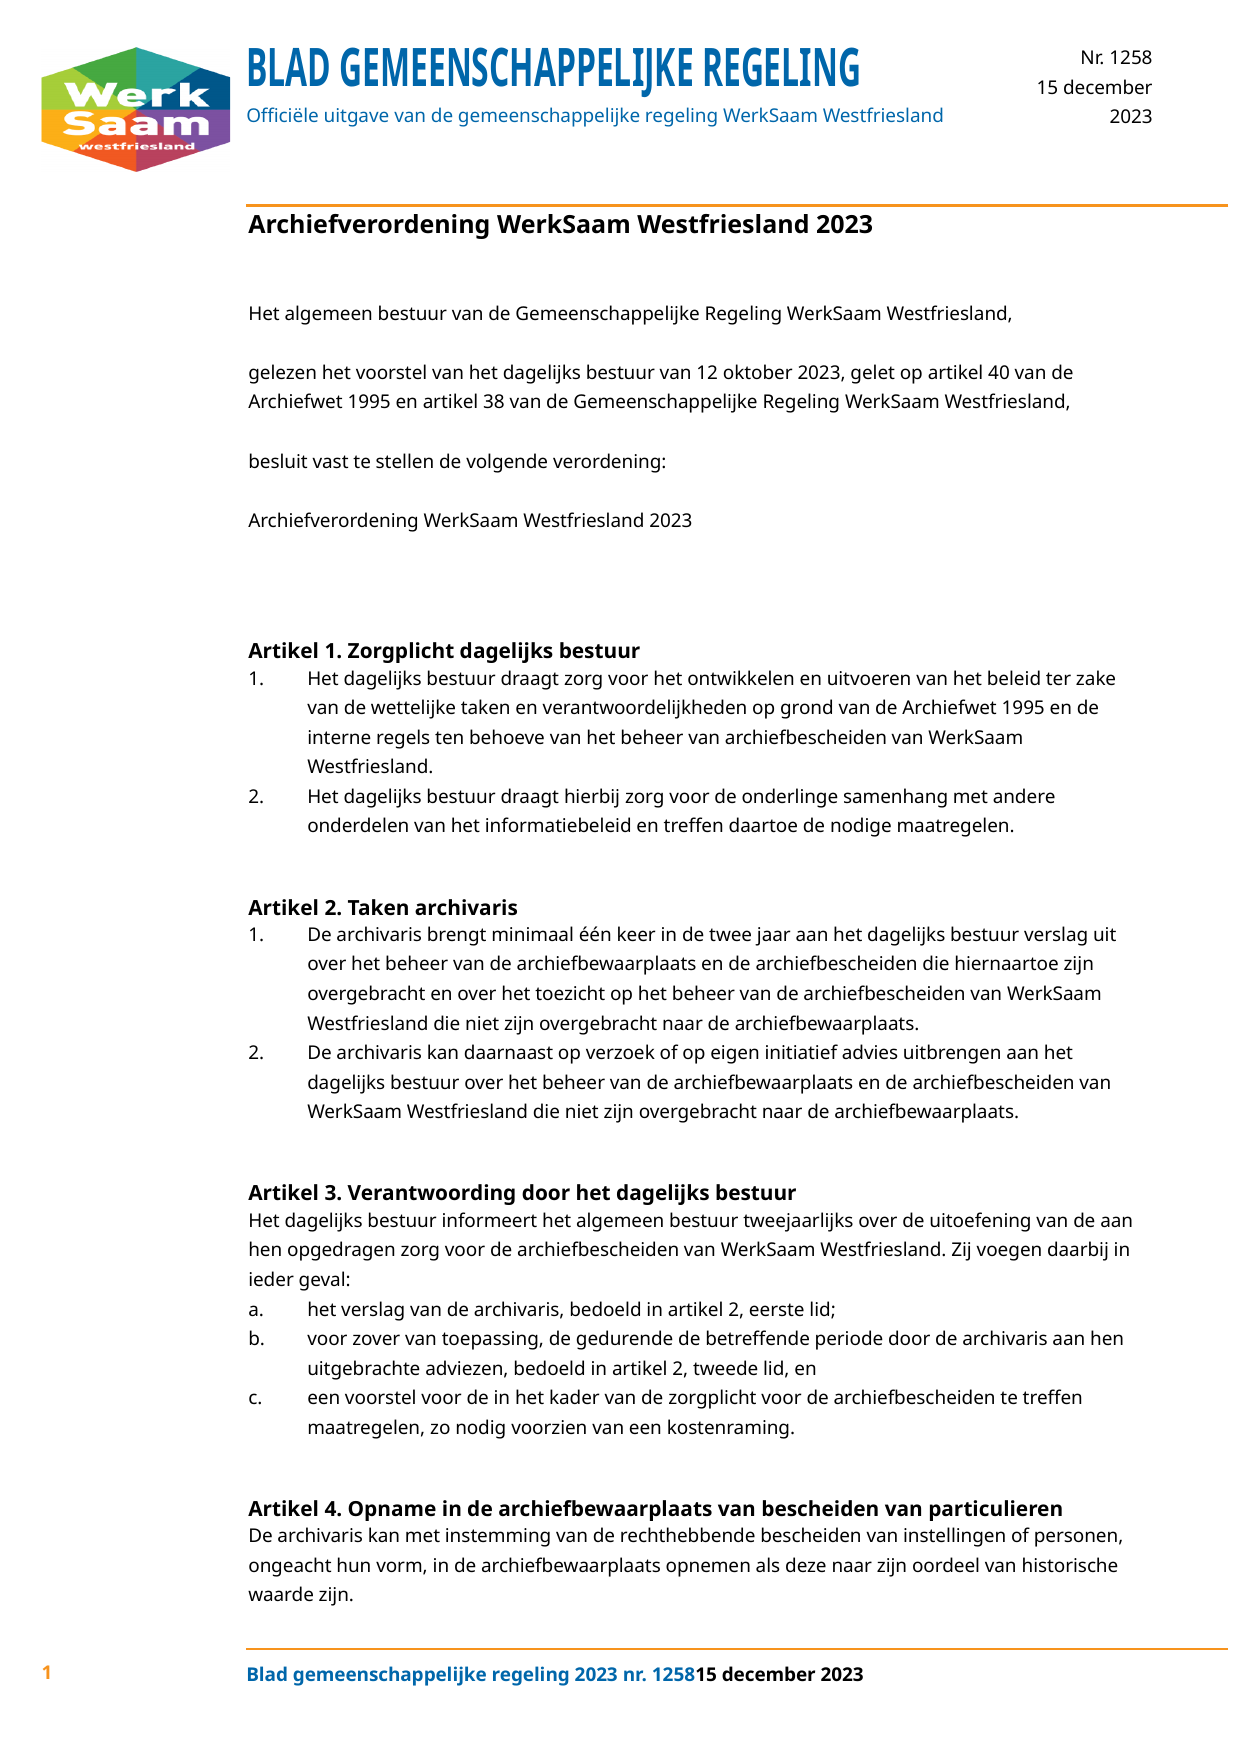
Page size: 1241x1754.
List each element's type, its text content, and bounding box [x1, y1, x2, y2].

text De archivaris kan met instemming van de rechthebbende bescheiden van instellingen of personen, ongeacht hun vorm, in de archiefbewaarplaats opnemen als deze naar zijn oordeel van historische waarde zijn. [248, 1522, 1152, 1607]
text Artikel 2. Taken archivaris [248, 893, 1152, 921]
picture [41, 47, 231, 172]
list Het dagelijks bestuur draagt hierbij zorg voor de onderlinge samenhang met andere onderdelen van het informatiebeleid en treffen daartoe de nodige maatregelen. [248, 783, 1152, 838]
text Archiefverordening WerkSaam Westfriesland 2023 [248, 507, 1152, 533]
text Het dagelijks bestuur informeert het algemeen bestuur tweejaarlijks over de uitoefening van de aan hen opgedragen zorg voor de archiefbescheiden van WerkSaam Westfriesland. Zij voegen daarbij in ieder geval: [248, 1207, 1152, 1292]
text Artikel 3. Verantwoording door het dagelijks bestuur [248, 1178, 1152, 1207]
text besluit vast te stellen de volgende verordening: [248, 448, 1152, 473]
text Artikel 1. Zorgplicht dagelijks bestuur [248, 636, 1152, 665]
list het verslag van de archivaris, bedoeld in artikel 2, eerste lid; [248, 1296, 1152, 1321]
text gelezen het voorstel van het dagelijks bestuur van 12 oktober 2023, gelet op artikel 40 van de Archiefwet 1995 en artikel 38 van de Gemeenschappelijke Regeling WerkSaam Westfriesland, [248, 359, 1152, 414]
text Het algemeen bestuur van de Gemeenschappelijke Regeling WerkSaam Westfriesland, [248, 300, 1152, 326]
list voor zover van toepassing, de gedurende de betreffende periode door de archivaris aan hen uitgebrachte adviezen, bedoeld in artikel 2, tweede lid, en [248, 1325, 1152, 1381]
list Het dagelijks bestuur draagt zorg voor het ontwikkelen en uitvoeren van het beleid ter zake van de wettelijke taken en verantwoordelijkheden op grond van de Archiefwet 1995 en de interne regels ten behoeve van het beheer van archiefbescheiden van WerkSaam Westfriesland. [248, 665, 1152, 779]
list De archivaris kan daarnaast op verzoek of op eigen initiatief advies uitbrengen aan het dagelijks bestuur over het beheer van de archiefbewaarplaats en de archiefbescheiden van WerkSaam Westfriesland die niet zijn overgebracht naar de archiefbewaarplaats. [248, 1039, 1152, 1124]
list een voorstel voor de in het kader van de zorgplicht voor de archiefbescheiden te treffen maatregelen, zo nodig voorzien van een kostenraming. [248, 1384, 1152, 1440]
text Artikel 4. Opname in de archiefbewaarplaats van bescheiden van particulieren [248, 1494, 1152, 1522]
list De archivaris brengt minimaal één keer in de twee jaar aan het dagelijks bestuur verslag uit over het beheer van de archiefbewaarplaats en de archiefbescheiden die hiernaartoe zijn overgebracht en over het toezicht op het beheer van de archiefbescheiden van WerkSaam Westfriesland die niet zijn overgebracht naar de archiefbewaarplaats. [248, 921, 1152, 1036]
text Archiefverordening WerkSaam Westfriesland 2023 [248, 207, 1152, 241]
